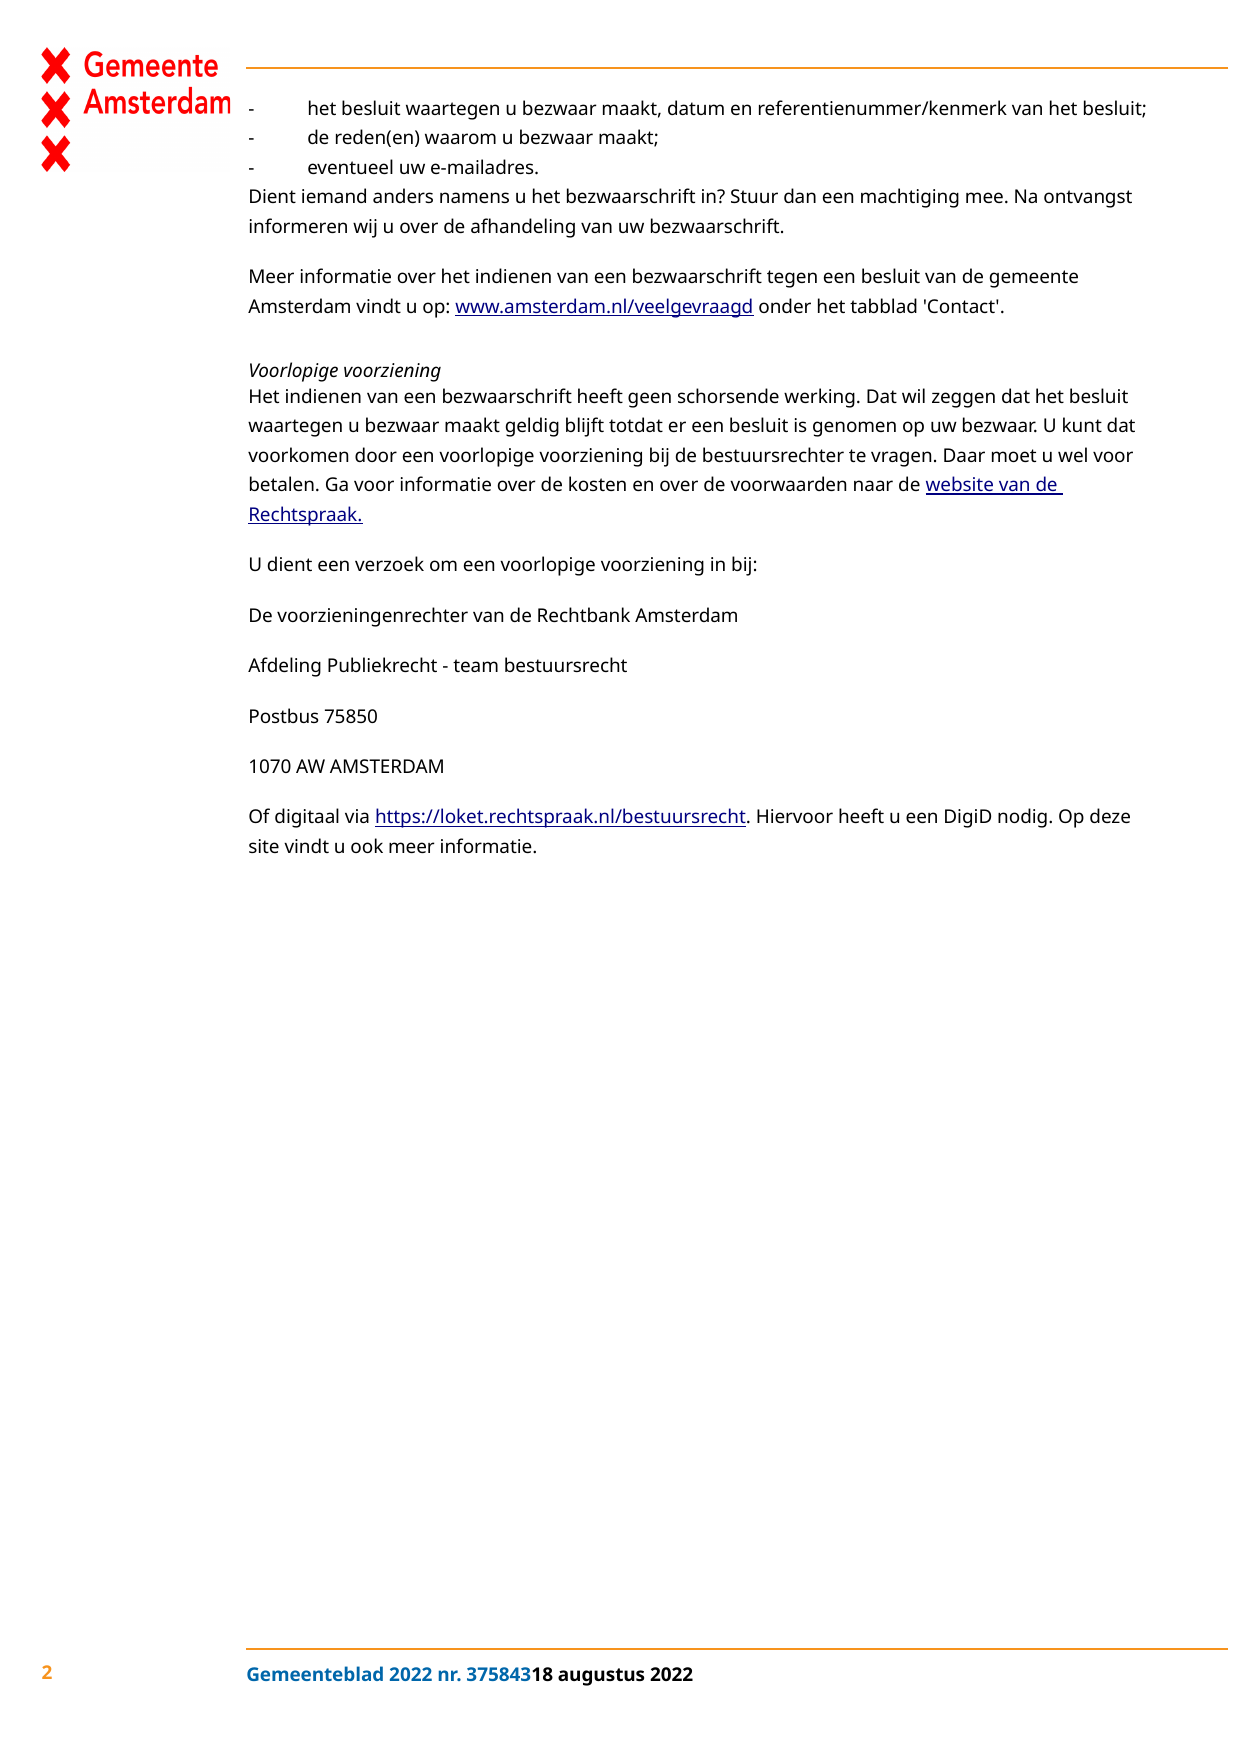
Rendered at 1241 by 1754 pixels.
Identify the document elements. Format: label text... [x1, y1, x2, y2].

text Voorlopige voorziening [248, 357, 1152, 383]
text Dient iemand anders namens u het bezwaarschrift in? Stuur dan een machtiging mee. Na ontvangst informeren wij u over de afhandeling van uw bezwaarschrift. [248, 183, 1152, 239]
list het besluit waartegen u bezwaar maakt, datum en referentienummer/kenmerk van het besluit; [248, 95, 1152, 121]
text Postbus 75850 [248, 703, 1152, 728]
text Afdeling Publiekrecht - team bestuursrecht [248, 652, 1152, 678]
picture [41, 47, 231, 172]
list eventueel uw e-mailadres. [248, 154, 1152, 180]
text Het indienen van een bezwaarschrift heeft geen schorsende werking. Dat wil zeggen dat het besluit waartegen u bezwaar maakt geldig blijft totdat er een besluit is genomen op uw bezwaar. U kunt dat voorkomen door een voorlopige voorziening bij de bestuursrechter te vragen. Daar moet u wel voor betalen. Ga voor informatie over de kosten en over de voorwaarden naar de website van de Rechtspraak. [248, 383, 1152, 527]
text 1070 AW AMSTERDAM [248, 753, 1152, 779]
text De voorzieningenrechter van de Rechtbank Amsterdam [248, 602, 1152, 628]
list de reden(en) waarom u bezwaar maakt; [248, 124, 1152, 150]
text Of digitaal via https://loket.rechtspraak.nl/bestuursrecht. Hiervoor heeft u een DigiD nodig. Op deze site vindt u ook meer informatie. [248, 804, 1152, 859]
text Meer informatie over het indienen van een bezwaarschrift tegen een besluit van de gemeente Amsterdam vindt u op: www.amsterdam.nl/veelgevraagd onder het tabblad 'Contact'. [248, 263, 1152, 319]
text U dient een verzoek om een voorlopige voorziening in bij: [248, 552, 1152, 577]
